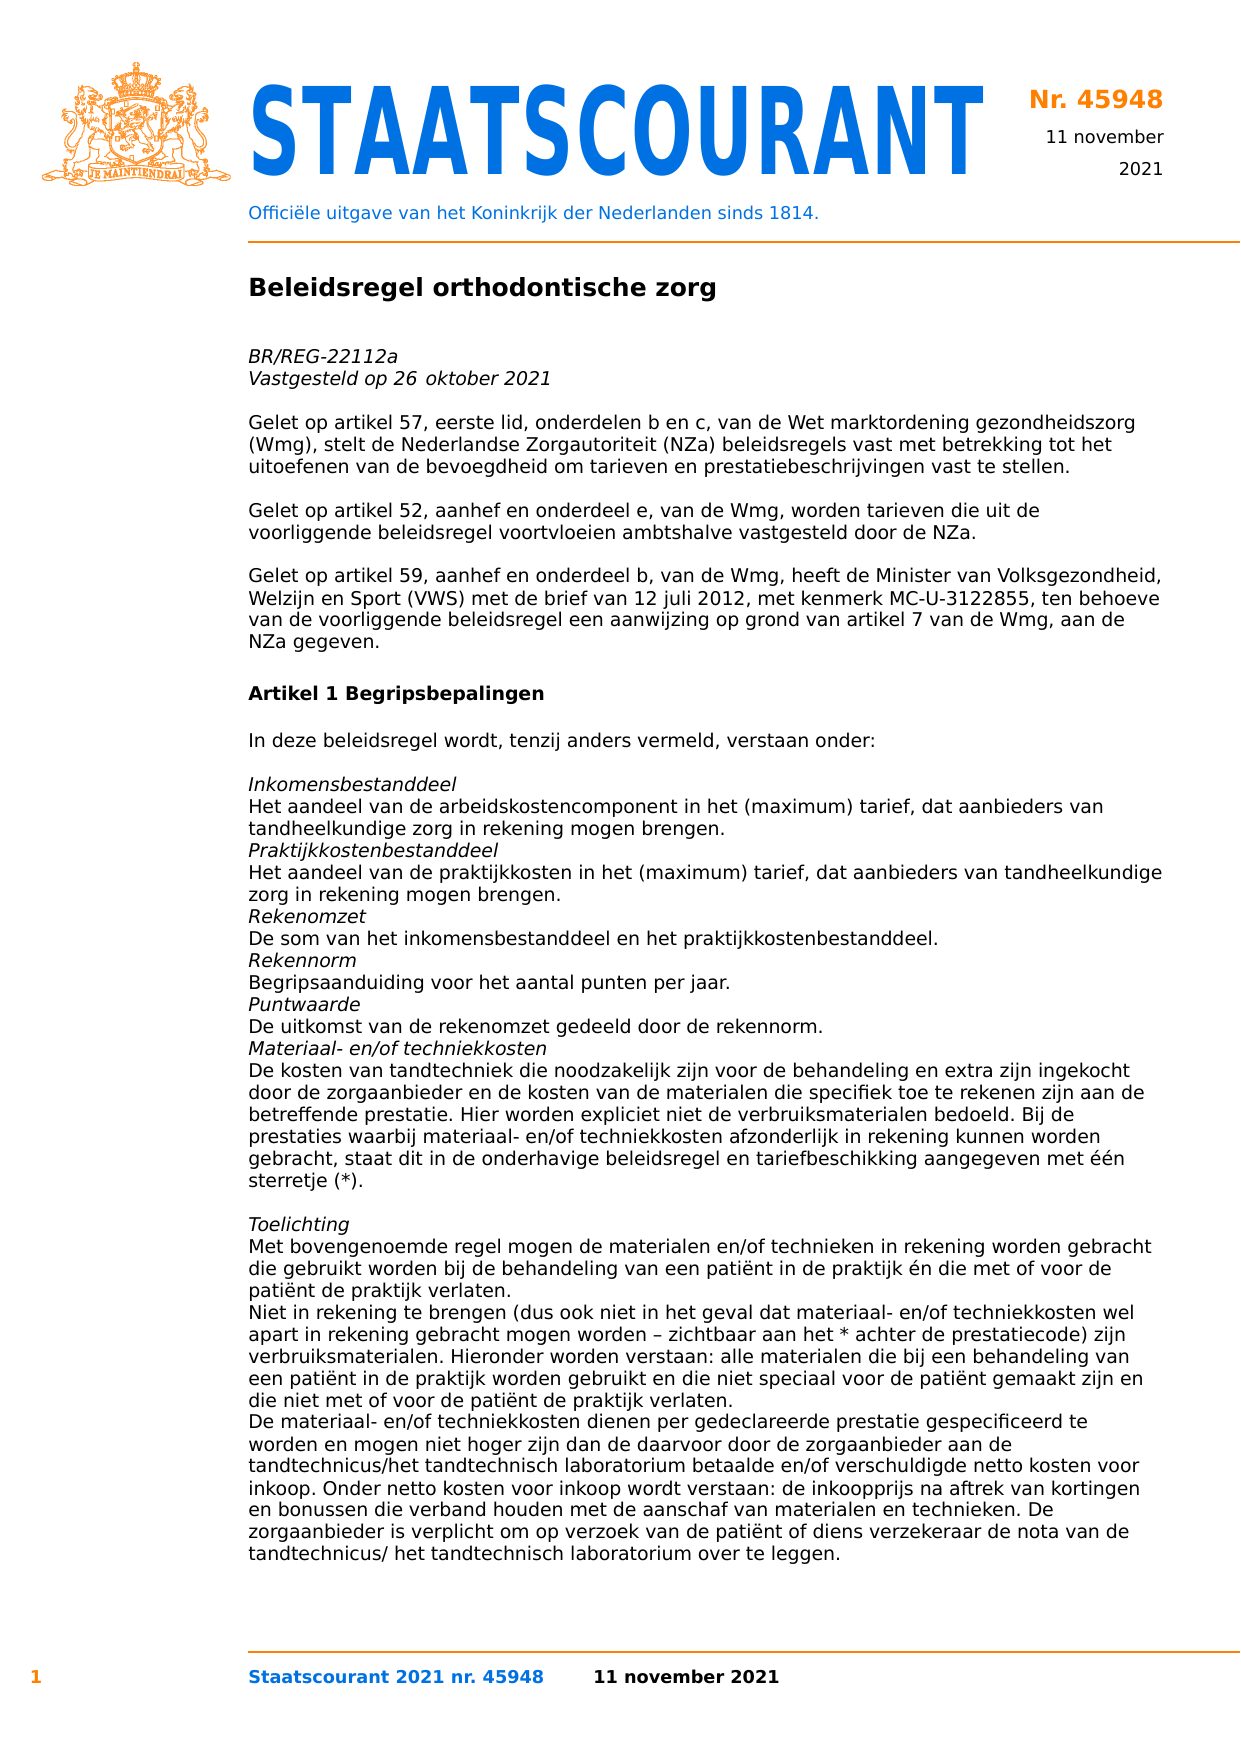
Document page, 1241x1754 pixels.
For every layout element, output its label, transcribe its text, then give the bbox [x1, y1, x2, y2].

text De kosten van tandtechniek die noodzakelijk zijn voor de behandeling en extra zijn ingekocht door de zorgaanbieder en de kosten van de materialen die specifiek toe te rekenen zijn aan de betreffende prestatie. Hier worden expliciet niet de verbruiksmaterialen bedoeld. Bij de prestaties waarbij materiaal- en/of techniekkosten afzonderlijk in rekening kunnen worden gebracht, staat dit in de onderhavige beleidsregel en tariefbeschikking aangegeven met één sterretje (*). [248, 1060, 1163, 1192]
subtitle Beleidsregel orthodontische zorg [248, 273, 1163, 302]
text Niet in rekening te brengen (dus ook niet in het geval dat materiaal- en/of techniekkosten wel apart in rekening gebracht mogen worden – zichtbaar aan het * achter de prestatiecode) zijn verbruiksmaterialen. Hieronder worden verstaan: alle materialen die bij een behandeling van een patiënt in de praktijk worden gebruikt en die niet speciaal voor de patiënt gemaakt zijn en die niet met of voor de patiënt de praktijk verlaten. [248, 1302, 1163, 1411]
text Materiaal- en/of techniekkosten [248, 1038, 1163, 1060]
text Met bovengenoemde regel mogen de materialen en/of technieken in rekening worden gebracht die gebruikt worden bij de behandeling van een patiënt in de praktijk én die met of voor de patiënt de praktijk verlaten. [248, 1236, 1163, 1302]
text De som van het inkomensbestanddeel en het praktijkkostenbestanddeel. [248, 928, 1163, 950]
text De uitkomst van de rekenomzet gedeeld door de rekennorm. [248, 1016, 1163, 1038]
text Vastgesteld op 26 oktober 2021 [248, 368, 1163, 390]
table_header Nr. 45948 [998, 62, 1240, 121]
text De materiaal- en/of techniekkosten dienen per gedeclareerde prestatie gespecificeerd te worden en mogen niet hoger zijn dan de daarvoor door de zorgaanbieder aan de tandtechnicus/het tandtechnisch laboratorium betaalde en/of verschuldigde netto kosten voor inkoop. Onder netto kosten voor inkoop wordt verstaan: de inkoopprijs na aftrek van kortingen en bonussen die verband houden met de aanschaf van materialen en technieken. De zorgaanbieder is verplicht om op verzoek van de patiënt of diens verzekeraar de nota van de tandtechnicus/ het tandtechnisch laboratorium over te leggen. [248, 1411, 1163, 1565]
text Het aandeel van de arbeidskostencomponent in het (maximum) tarief, dat aanbieders van tandheelkundige zorg in rekening mogen brengen. [248, 796, 1163, 840]
subtitle Toelichting [248, 1214, 1163, 1236]
text Inkomensbestanddeel [248, 774, 1163, 796]
table_cell Officiële uitgave van het Koninkrijk der Nederlanden sinds 1814. [248, 203, 1240, 241]
text Puntwaarde [248, 994, 1163, 1016]
text Rekennorm [248, 950, 1163, 972]
text Gelet op artikel 59, aanhef en onderdeel b, van de Wmg, heeft de Minister van Volksgezondheid, Welzijn en Sport (VWS) met de brief van 12 juli 2012, met kenmerk MC-U-3122855, ten behoeve van de voorliggende beleidsregel een aanwijzing op grond van artikel 7 van de Wmg, aan de NZa gegeven. [248, 565, 1163, 653]
text In deze beleidsregel wordt, tenzij anders vermeld, verstaan onder: [248, 730, 1163, 752]
text Het aandeel van de praktijkkosten in het (maximum) tarief, dat aanbieders van tandheelkundige zorg in rekening mogen brengen. [248, 862, 1163, 906]
table_cell 2021 [998, 153, 1240, 203]
text Gelet op artikel 57, eerste lid, onderdelen b en c, van de Wet marktordening gezondheidszorg (Wmg), stelt de Nederlandse Zorgautoriteit (NZa) beleidsregels vast met betrekking tot het uitoefenen van de bevoegdheid om tarieven en prestatiebeschrijvingen vast te stellen. [248, 412, 1163, 478]
table_header [25, 62, 248, 241]
text Gelet op artikel 52, aanhef en onderdeel e, van de Wmg, worden tarieven die uit de voorliggende beleidsregel voortvloeien ambtshalve vastgesteld door de NZa. [248, 499, 1163, 543]
table_cell 11 november [998, 121, 1240, 153]
table_header STAATSCOURANT [248, 62, 998, 203]
text Praktijkkostenbestanddeel [248, 840, 1163, 862]
picture [41, 62, 231, 186]
text Begripsaanduiding voor het aantal punten per jaar. [248, 972, 1163, 994]
subtitle Artikel 1 Begripsbepalingen [248, 683, 1163, 705]
text BR/REG-22112a [248, 346, 1163, 368]
text Rekenomzet [248, 906, 1163, 928]
